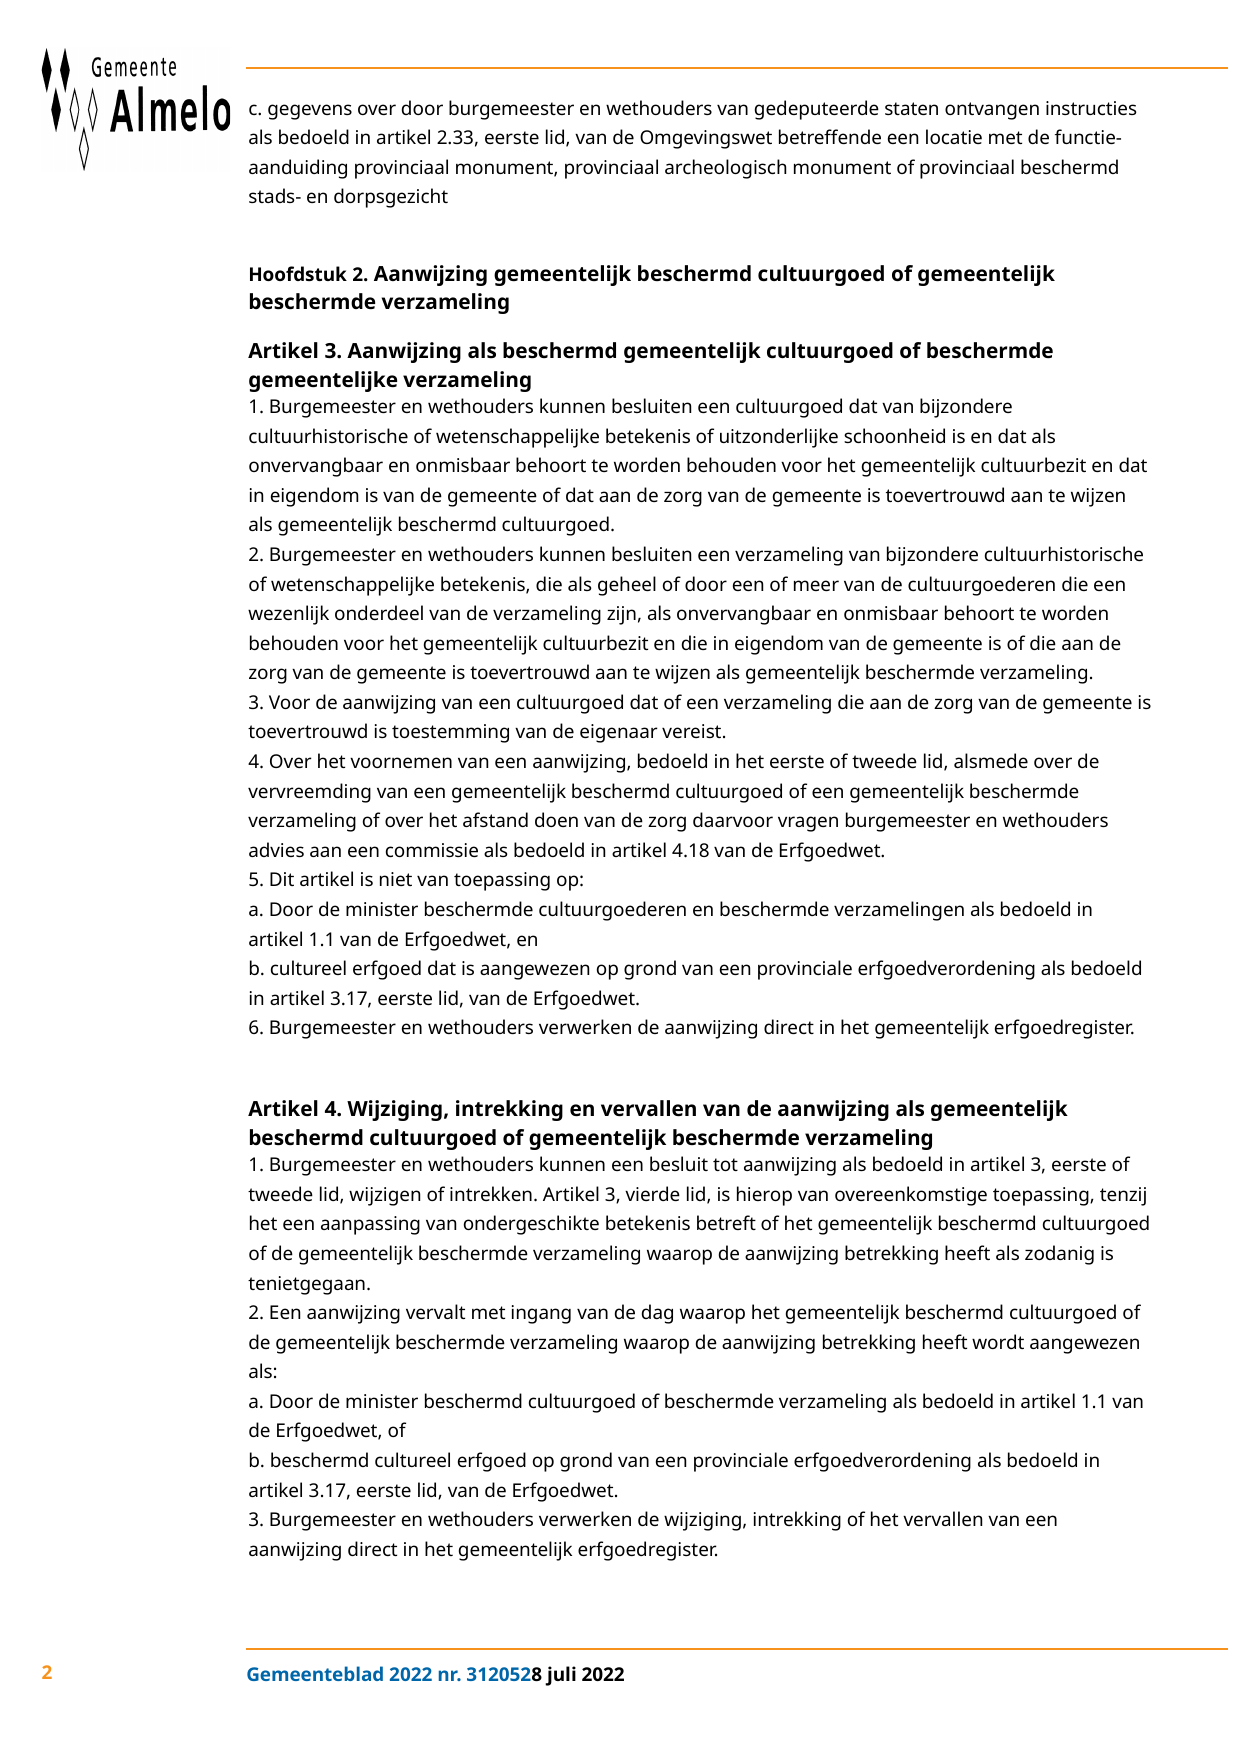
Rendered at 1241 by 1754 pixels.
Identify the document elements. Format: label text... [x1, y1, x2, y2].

text 2. Burgemeester en wethouders kunnen besluiten een verzameling van bijzondere cultuurhistorische of wetenschappelijke betekenis, die als geheel of door een of meer van de cultuurgoederen die een wezenlijk onderdeel van de verzameling zijn, als onvervangbaar en onmisbaar behoort te worden behouden voor het gemeentelijk cultuurbezit en die in eigendom van de gemeente is of die aan de zorg van de gemeente is toevertrouwd aan te wijzen als gemeentelijk beschermde verzameling. [248, 541, 1152, 685]
text c. gegevens over door burgemeester en wethouders van gedeputeerde staten ontvangen instructies als bedoeld in artikel 2.33, eerste lid, van de Omgevingswet betreffende een locatie met de functie-aanduiding provinciaal monument, provinciaal archeologisch monument of provinciaal beschermd stads- en dorpsgezicht [248, 95, 1152, 209]
text Artikel 4. Wijziging, intrekking en vervallen van de aanwijzing als gemeentelijk beschermd cultuurgoed of gemeentelijk beschermde verzameling [248, 1094, 1152, 1151]
text b. cultureel erfgoed dat is aangewezen op grond van een provinciale erfgoedverordening als bedoeld in artikel 3.17, eerste lid, van de Erfgoedwet. [248, 955, 1152, 1011]
text 3. Burgemeester en wethouders verwerken de wijziging, intrekking of het vervallen van een aanwijzing direct in het gemeentelijk erfgoedregister. [248, 1506, 1152, 1562]
text a. Door de minister beschermd cultuurgoed of beschermde verzameling als bedoeld in artikel 1.1 van de Erfgoedwet, of [248, 1388, 1152, 1443]
text Artikel 3. Aanwijzing als beschermd gemeentelijk cultuurgoed of beschermde gemeentelijke verzameling [248, 336, 1152, 393]
text 2. Een aanwijzing vervalt met ingang van de dag waarop het gemeentelijk beschermd cultuurgoed of de gemeentelijk beschermde verzameling waarop de aanwijzing betrekking heeft wordt aangewezen als: [248, 1299, 1152, 1384]
text Hoofdstuk 2. Aanwijzing gemeentelijk beschermd cultuurgoed of gemeentelijk beschermde verzameling [248, 259, 1152, 316]
text 6. Burgemeester en wethouders verwerken de aanwijzing direct in het gemeentelijk erfgoedregister. [248, 1014, 1152, 1040]
text 1. Burgemeester en wethouders kunnen besluiten een cultuurgoed dat van bijzondere cultuurhistorische of wetenschappelijke betekenis of uitzonderlijke schoonheid is en dat als onvervangbaar en onmisbaar behoort te worden behouden voor het gemeentelijk cultuurbezit en dat in eigendom is van de gemeente of dat aan de zorg van de gemeente is toevertrouwd aan te wijzen als gemeentelijk beschermd cultuurgoed. [248, 393, 1152, 537]
text 1. Burgemeester en wethouders kunnen een besluit tot aanwijzing als bedoeld in artikel 3, eerste of tweede lid, wijzigen of intrekken. Artikel 3, vierde lid, is hierop van overeenkomstige toepassing, tenzij het een aanpassing van ondergeschikte betekenis betreft of het gemeentelijk beschermd cultuurgoed of de gemeentelijk beschermde verzameling waarop de aanwijzing betrekking heeft als zodanig is tenietgegaan. [248, 1151, 1152, 1296]
text b. beschermd cultureel erfgoed op grond van een provinciale erfgoedverordening als bedoeld in artikel 3.17, eerste lid, van de Erfgoedwet. [248, 1447, 1152, 1503]
picture [41, 47, 231, 172]
text 5. Dit artikel is niet van toepassing op: [248, 867, 1152, 892]
text 3. Voor de aanwijzing van een cultuurgoed dat of een verzameling die aan de zorg van de gemeente is toevertrouwd is toestemming van de eigenaar vereist. [248, 689, 1152, 744]
text a. Door de minister beschermde cultuurgoederen en beschermde verzamelingen als bedoeld in artikel 1.1 van de Erfgoedwet, en [248, 896, 1152, 952]
text 4. Over het voornemen van een aanwijzing, bedoeld in het eerste of tweede lid, alsmede over de vervreemding van een gemeentelijk beschermd cultuurgoed of een gemeentelijk beschermde verzameling of over het afstand doen van de zorg daarvoor vragen burgemeester en wethouders advies aan een commissie als bedoeld in artikel 4.18 van de Erfgoedwet. [248, 748, 1152, 863]
